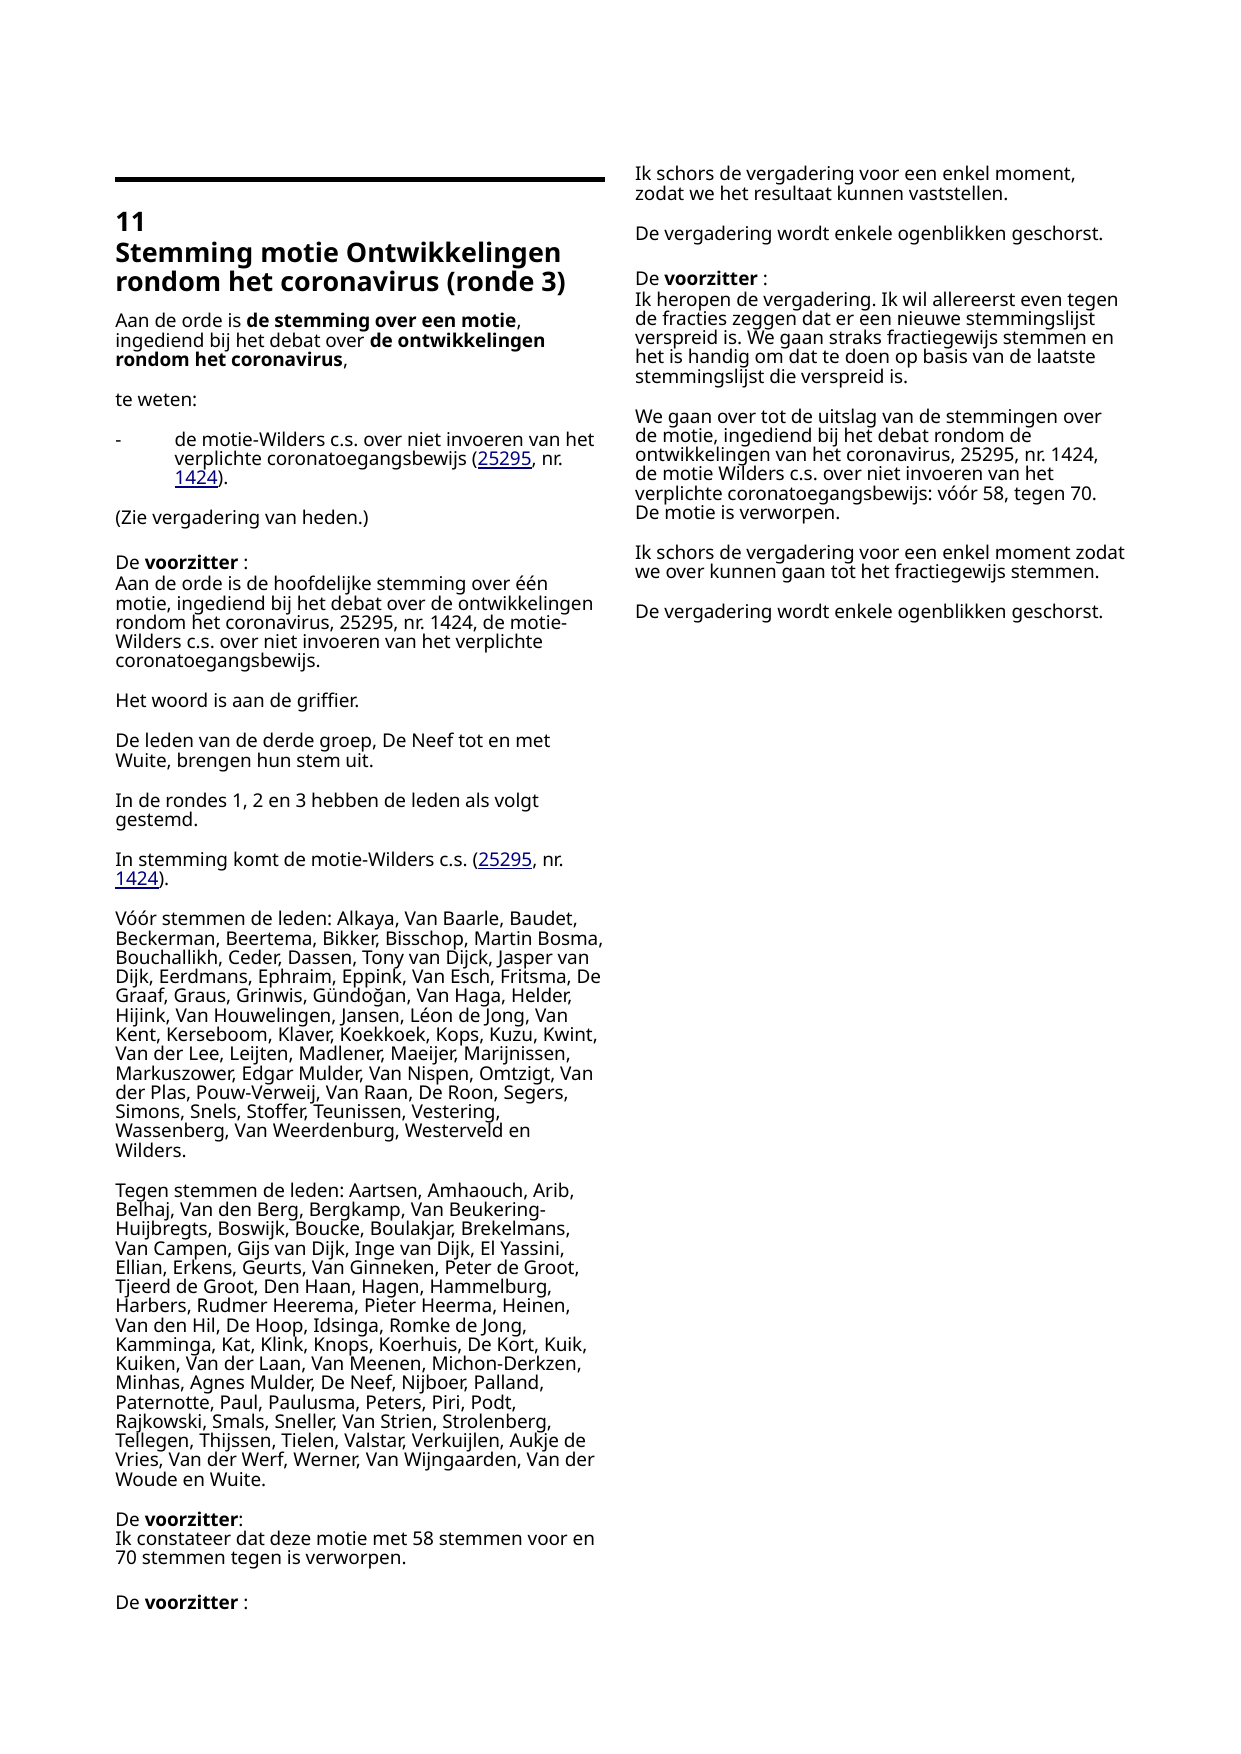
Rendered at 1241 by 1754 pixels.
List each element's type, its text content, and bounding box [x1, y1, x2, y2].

text De vergadering wordt enkele ogenblikken geschorst. [635, 603, 1125, 623]
text Aan de orde is de stemming over een motie, ingediend bij het debat over de ontwikkelingen rondom het coronavirus, [115, 312, 605, 370]
text te weten: [115, 391, 605, 410]
text Aan de orde is de hoofdelijke stemming over één motie, ingediend bij het debat over de ontwikkelingen rondom het coronavirus, 25295, nr. 1424, de motie-Wilders c.s. over niet invoeren van het verplichte coronatoegangsbewijs. [115, 575, 605, 672]
text De voorzitter : [115, 1589, 605, 1615]
text De voorzitter : [115, 549, 605, 575]
text De voorzitter : [635, 265, 1125, 291]
text Het woord is aan de griffier. [115, 692, 605, 712]
text Ik heropen de vergadering. Ik wil allereerst even tegen de fracties zeggen dat er een nieuwe stemmingslijst verspreid is. We gaan straks fractiegewijs stemmen en het is handig om dat te doen op basis van de laatste stemmingslijst die verspreid is. [635, 291, 1125, 387]
text Vóór stemmen de leden: Alkaya, Van Baarle, Baudet, Beckerman, Beertema, Bikker, Bisschop, Martin Bosma, Bouchallikh, Ceder, Dassen, Tony van Dijck, Jasper van Dijk, Eerdmans, Ephraim, Eppink, Van Esch, Fritsma, De Graaf, Graus, Grinwis, Gündoğan, Van Haga, Helder, Hijink, Van Houwelingen, Jansen, Léon de Jong, Van Kent, Kerseboom, Klaver, Koekkoek, Kops, Kuzu, Kwint, Van der Lee, Leijten, Madlener, Maeijer, Marijnissen, Markuszower, Edgar Mulder, Van Nispen, Omtzigt, Van der Plas, Pouw-Verweij, Van Raan, De Roon, Segers, Simons, Snels, Stoffer, Teunissen, Vestering, Wassenberg, Van Weerdenburg, Westerveld en Wilders. [115, 910, 605, 1161]
text Tegen stemmen de leden: Aartsen, Amhaouch, Arib, Belhaj, Van den Berg, Bergkamp, Van Beukering-Huijbregts, Boswijk, Boucke, Boulakjar, Brekelmans, Van Campen, Gijs van Dijk, Inge van Dijk, El Yassini, Ellian, Erkens, Geurts, Van Ginneken, Peter de Groot, Tjeerd de Groot, Den Haan, Hagen, Hammelburg, Harbers, Rudmer Heerema, Pieter Heerma, Heinen, Van den Hil, De Hoop, Idsinga, Romke de Jong, Kamminga, Kat, Klink, Knops, Koerhuis, De Kort, Kuik, Kuiken, Van der Laan, Van Meenen, Michon-Derkzen, Minhas, Agnes Mulder, De Neef, Nijboer, Palland, Paternotte, Paul, Paulusma, Peters, Piri, Podt, Rajkowski, Smals, Sneller, Van Strien, Strolenberg, Tellegen, Thijssen, Tielen, Valstar, Verkuijlen, Aukje de Vries, Van der Werf, Werner, Van Wijngaarden, Van der Woude en Wuite. [115, 1182, 605, 1490]
text We gaan over tot de uitslag van de stemmingen over de motie, ingediend bij het debat rondom de ontwikkelingen van het coronavirus, 25295, nr. 1424, de motie Wilders c.s. over niet invoeren van het verplichte coronatoegangsbewijs: vóór 58, tegen 70. De motie is verworpen. [635, 408, 1125, 523]
text (Zie vergadering van heden.) [115, 509, 605, 529]
text De voorzitter: [115, 1511, 605, 1530]
text Ik schors de vergadering voor een enkel moment, zodat we het resultaat kunnen vaststellen. [635, 165, 1125, 204]
text Stemming motie Ontwikkelingen rondom het coronavirus (ronde 3) [115, 239, 605, 312]
list de motie-Wilders c.s. over niet invoeren van het verplichte coronatoegangsbewijs (25295, nr. 1424). [115, 431, 605, 489]
text In stemming komt de motie-Wilders c.s. (25295, nr. 1424). [115, 851, 605, 889]
text De leden van de derde groep, De Neef tot en met Wuite, brengen hun stem uit. [115, 732, 605, 771]
text 11 [115, 203, 605, 239]
text Ik schors de vergadering voor een enkel moment zodat we over kunnen gaan tot het fractiegewijs stemmen. [635, 544, 1125, 582]
text De vergadering wordt enkele ogenblikken geschorst. [635, 225, 1125, 244]
text Ik constateer dat deze motie met 58 stemmen voor en 70 stemmen tegen is verworpen. [115, 1530, 605, 1568]
text In de rondes 1, 2 en 3 hebben de leden als volgt gestemd. [115, 792, 605, 830]
